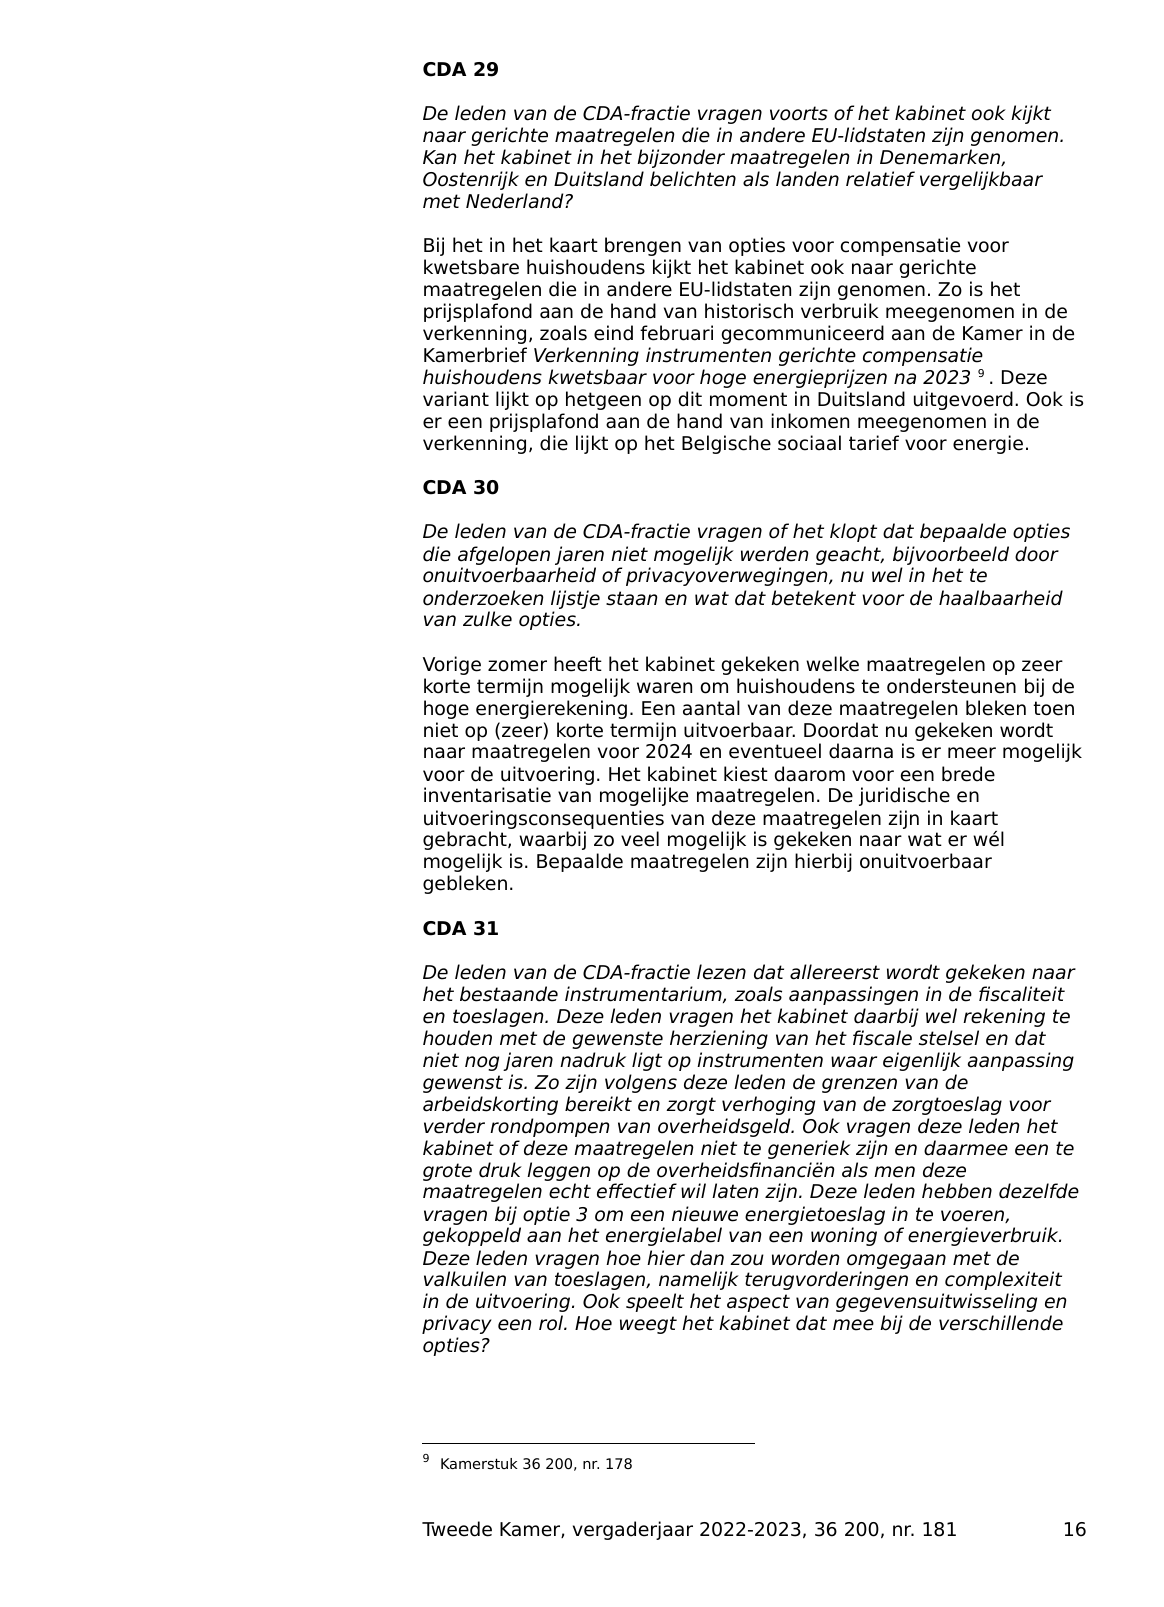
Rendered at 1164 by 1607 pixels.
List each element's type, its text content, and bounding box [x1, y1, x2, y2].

text De leden van de CDA-fractie vragen voorts of het kabinet ook kijkt naar gerichte maatregelen die in andere EU-lidstaten zijn genomen. Kan het kabinet in het bijzonder maatregelen in Denemarken, Oostenrijk en Duitsland belichten als landen relatief vergelijkbaar met Nederland? [422, 103, 1087, 213]
text Kamerstuk 36 200, nr. 178 [422, 1452, 1087, 1474]
text Vorige zomer heeft het kabinet gekeken welke maatregelen op zeer korte termijn mogelijk waren om huishoudens te ondersteunen bij de hoge energierekening. Een aantal van deze maatregelen bleken toen niet op (zeer) korte termijn uitvoerbaar. Doordat nu gekeken wordt naar maatregelen voor 2024 en eventueel daarna is er meer mogelijk voor de uitvoering. Het kabinet kiest daarom voor een brede inventarisatie van mogelijke maatregelen. De juridische en uitvoeringsconsequenties van deze maatregelen zijn in kaart gebracht, waarbij zo veel mogelijk is gekeken naar wat er wél mogelijk is. Bepaalde maatregelen zijn hierbij onuitvoerbaar gebleken. [422, 653, 1087, 895]
subtitle CDA 29 [422, 59, 1087, 81]
text De leden van de CDA-fractie vragen of het klopt dat bepaalde opties die afgelopen jaren niet mogelijk werden geacht, bijvoorbeeld door onuitvoerbaarheid of privacyoverwegingen, nu wel in het te onderzoeken lijstje staan en wat dat betekent voor de haalbaarheid van zulke opties. [422, 521, 1087, 631]
subtitle CDA 30 [422, 477, 1087, 499]
text Bij het in het kaart brengen van opties voor compensatie voor kwetsbare huishoudens kijkt het kabinet ook naar gerichte maatregelen die in andere EU-lidstaten zijn genomen. Zo is het prijsplafond aan de hand van historisch verbruik meegenomen in de verkenning, zoals eind februari gecommuniceerd aan de Kamer in de Kamerbrief Verkenning instrumenten gerichte compensatie huishoudens kwetsbaar voor hoge energieprijzen na 2023 . Deze variant lijkt op hetgeen op dit moment in Duitsland uitgevoerd. Ook is er een prijsplafond aan de hand van inkomen meegenomen in de verkenning, die lijkt op het Belgische sociaal tarief voor energie. [422, 235, 1087, 455]
text De leden van de CDA-fractie lezen dat allereerst wordt gekeken naar het bestaande instrumentarium, zoals aanpassingen in de fiscaliteit en toeslagen. Deze leden vragen het kabinet daarbij wel rekening te houden met de gewenste herziening van het fiscale stelsel en dat niet nog jaren nadruk ligt op instrumenten waar eigenlijk aanpassing gewenst is. Zo zijn volgens deze leden de grenzen van de arbeidskorting bereikt en zorgt verhoging van de zorgtoeslag voor verder rondpompen van overheidsgeld. Ook vragen deze leden het kabinet of deze maatregelen niet te generiek zijn en daarmee een te grote druk leggen op de overheidsfinanciën als men deze maatregelen echt effectief wil laten zijn. Deze leden hebben dezelfde vragen bij optie 3 om een nieuwe energietoeslag in te voeren, gekoppeld aan het energielabel van een woning of energieverbruik. Deze leden vragen hoe hier dan zou worden omgegaan met de valkuilen van toeslagen, namelijk terugvorderingen en complexiteit in de uitvoering. Ook speelt het aspect van gegevensuitwisseling en privacy een rol. Hoe weegt het kabinet dat mee bij de verschillende opties? [422, 962, 1087, 1357]
subtitle CDA 31 [422, 917, 1087, 939]
